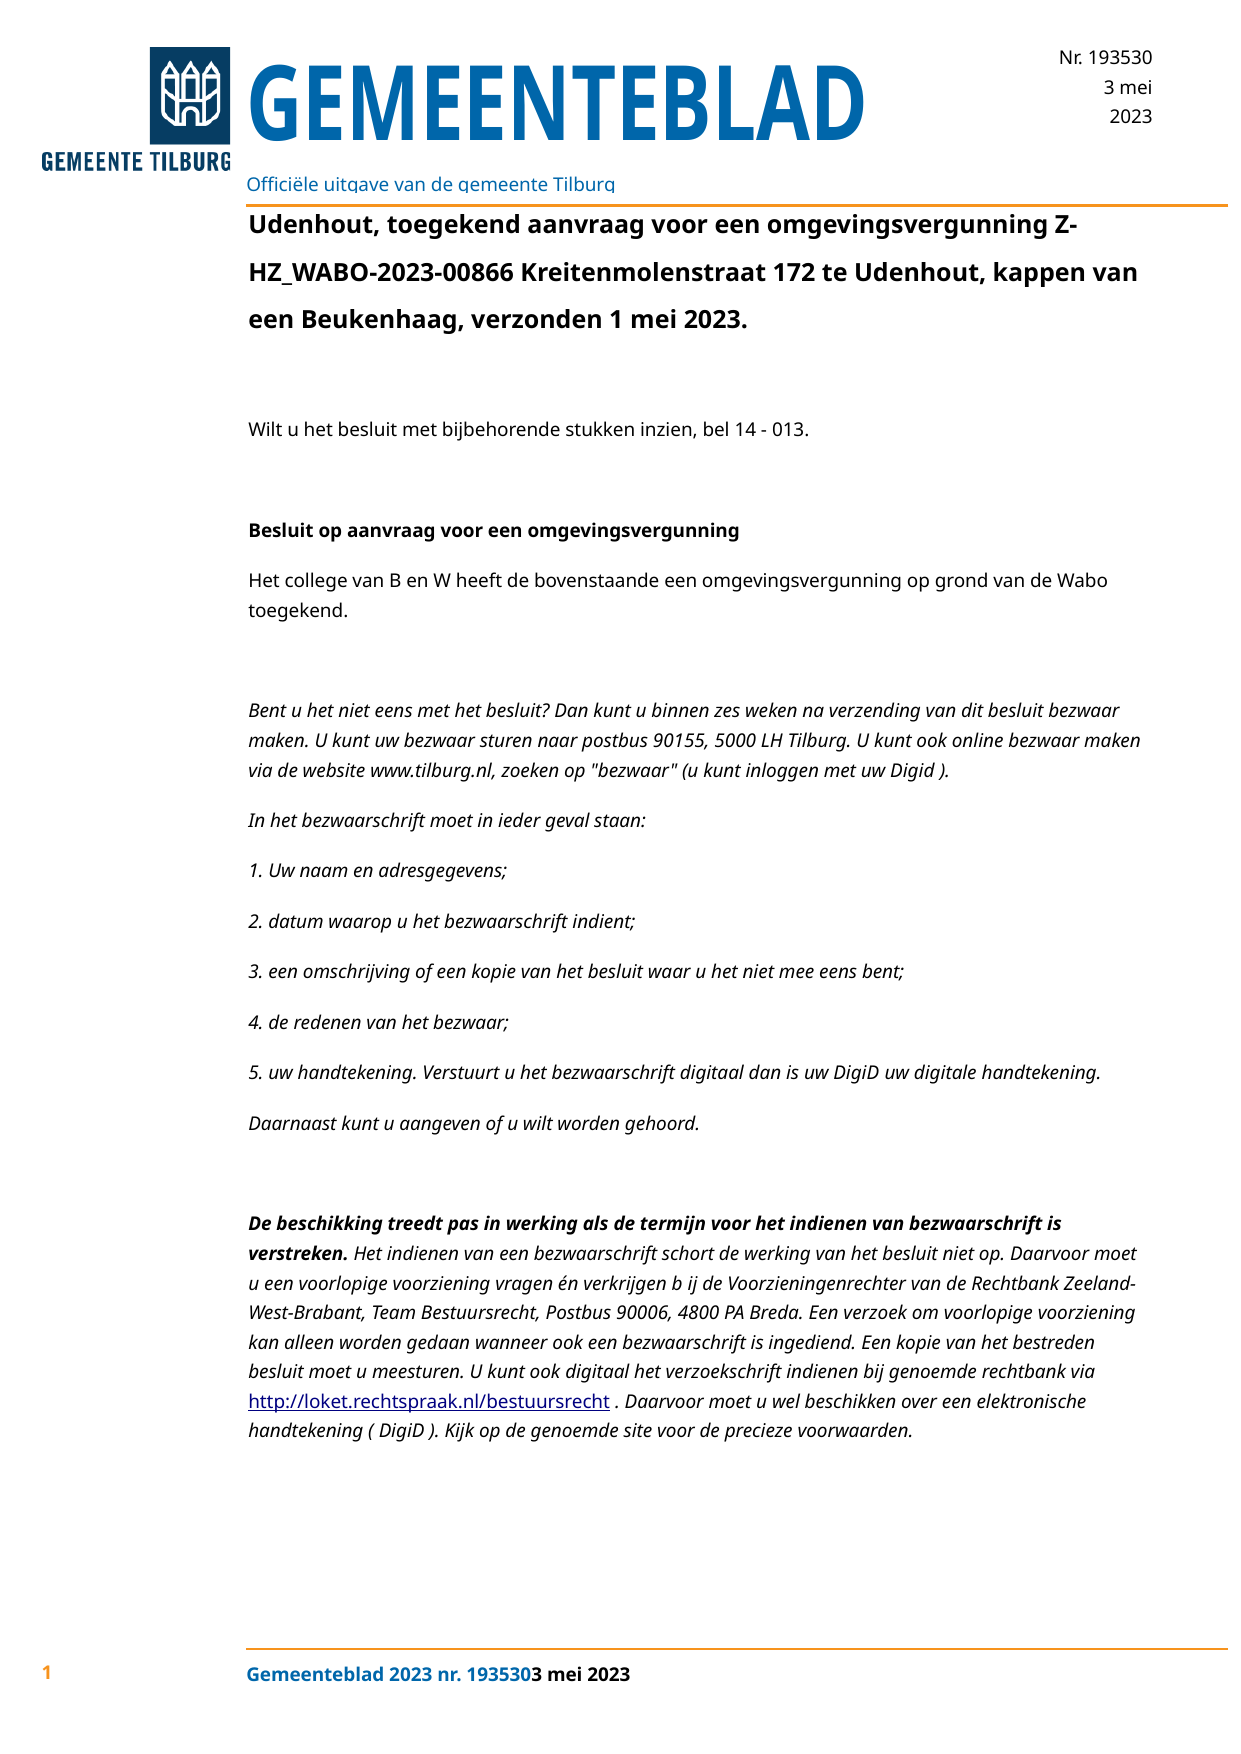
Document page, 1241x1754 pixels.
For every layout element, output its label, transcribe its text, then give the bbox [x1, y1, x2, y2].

text In het bezwaarschrift moet in ieder geval staan: [248, 807, 1152, 833]
text 5. uw handtekening. Verstuurt u het bezwaarschrift digitaal dan is uw DigiD uw digitale handtekening. [248, 1059, 1152, 1085]
text Besluit op aanvraag voor een omgevingsvergunning [248, 517, 1152, 542]
text 2. datum waarop u het bezwaarschrift indient; [248, 908, 1152, 934]
text Daarnaast kunt u aangeven of u wilt worden gehoord. [248, 1110, 1152, 1135]
picture [41, 47, 231, 172]
text Bent u het niet eens met het besluit? Dan kunt u binnen zes weken na verzending van dit besluit bezwaar maken. U kunt uw bezwaar sturen naar postbus 90155, 5000 LH Tilburg. U kunt ook online bezwaar maken via de website www.tilburg.nl, zoeken op "bezwaar" (u kunt inloggen met uw Digid ). [248, 698, 1152, 782]
text Het college van B en W heeft de bovenstaande een omgevingsvergunning op grond van de Wabo toegekend. [248, 567, 1152, 622]
text Udenhout, toegekend aanvraag voor een omgevingsvergunning Z-HZ_WABO-2023-00866 Kreitenmolenstraat 172 te Udenhout, kappen van een Beukenhaag, verzonden 1 mei 2023. [248, 207, 1152, 336]
text 4. de redenen van het bezwaar; [248, 1009, 1152, 1034]
text Wilt u het besluit met bijbehorende stukken inzien, bel 14 - 013. [248, 416, 1152, 442]
text 3. een omschrijving of een kopie van het besluit waar u het niet mee eens bent; [248, 958, 1152, 984]
text 1. Uw naam en adresgegevens; [248, 858, 1152, 883]
text De beschikking treedt pas in werking als de termijn voor het indienen van bezwaarschrift is verstreken. Het indienen van een bezwaarschrift schort de werking van het besluit niet op. Daarvoor moet u een voorlopige voorziening vragen én verkrijgen b ij de Voorzieningenrechter van de Rechtbank Zeeland-West-Brabant, Team Bestuursrecht, Postbus 90006, 4800 PA Breda. Een verzoek om voorlopige voorziening kan alleen worden gedaan wanneer ook een bezwaarschrift is ingediend. Een kopie van het bestreden besluit moet u meesturen. U kunt ook digitaal het verzoekschrift indienen bij genoemde rechtbank via http://loket.rechtspraak.nl/bestuursrecht . Daarvoor moet u wel beschikken over een elektronische handtekening ( DigiD ). Kijk op de genoemde site voor de precieze voorwaarden. [248, 1211, 1152, 1443]
